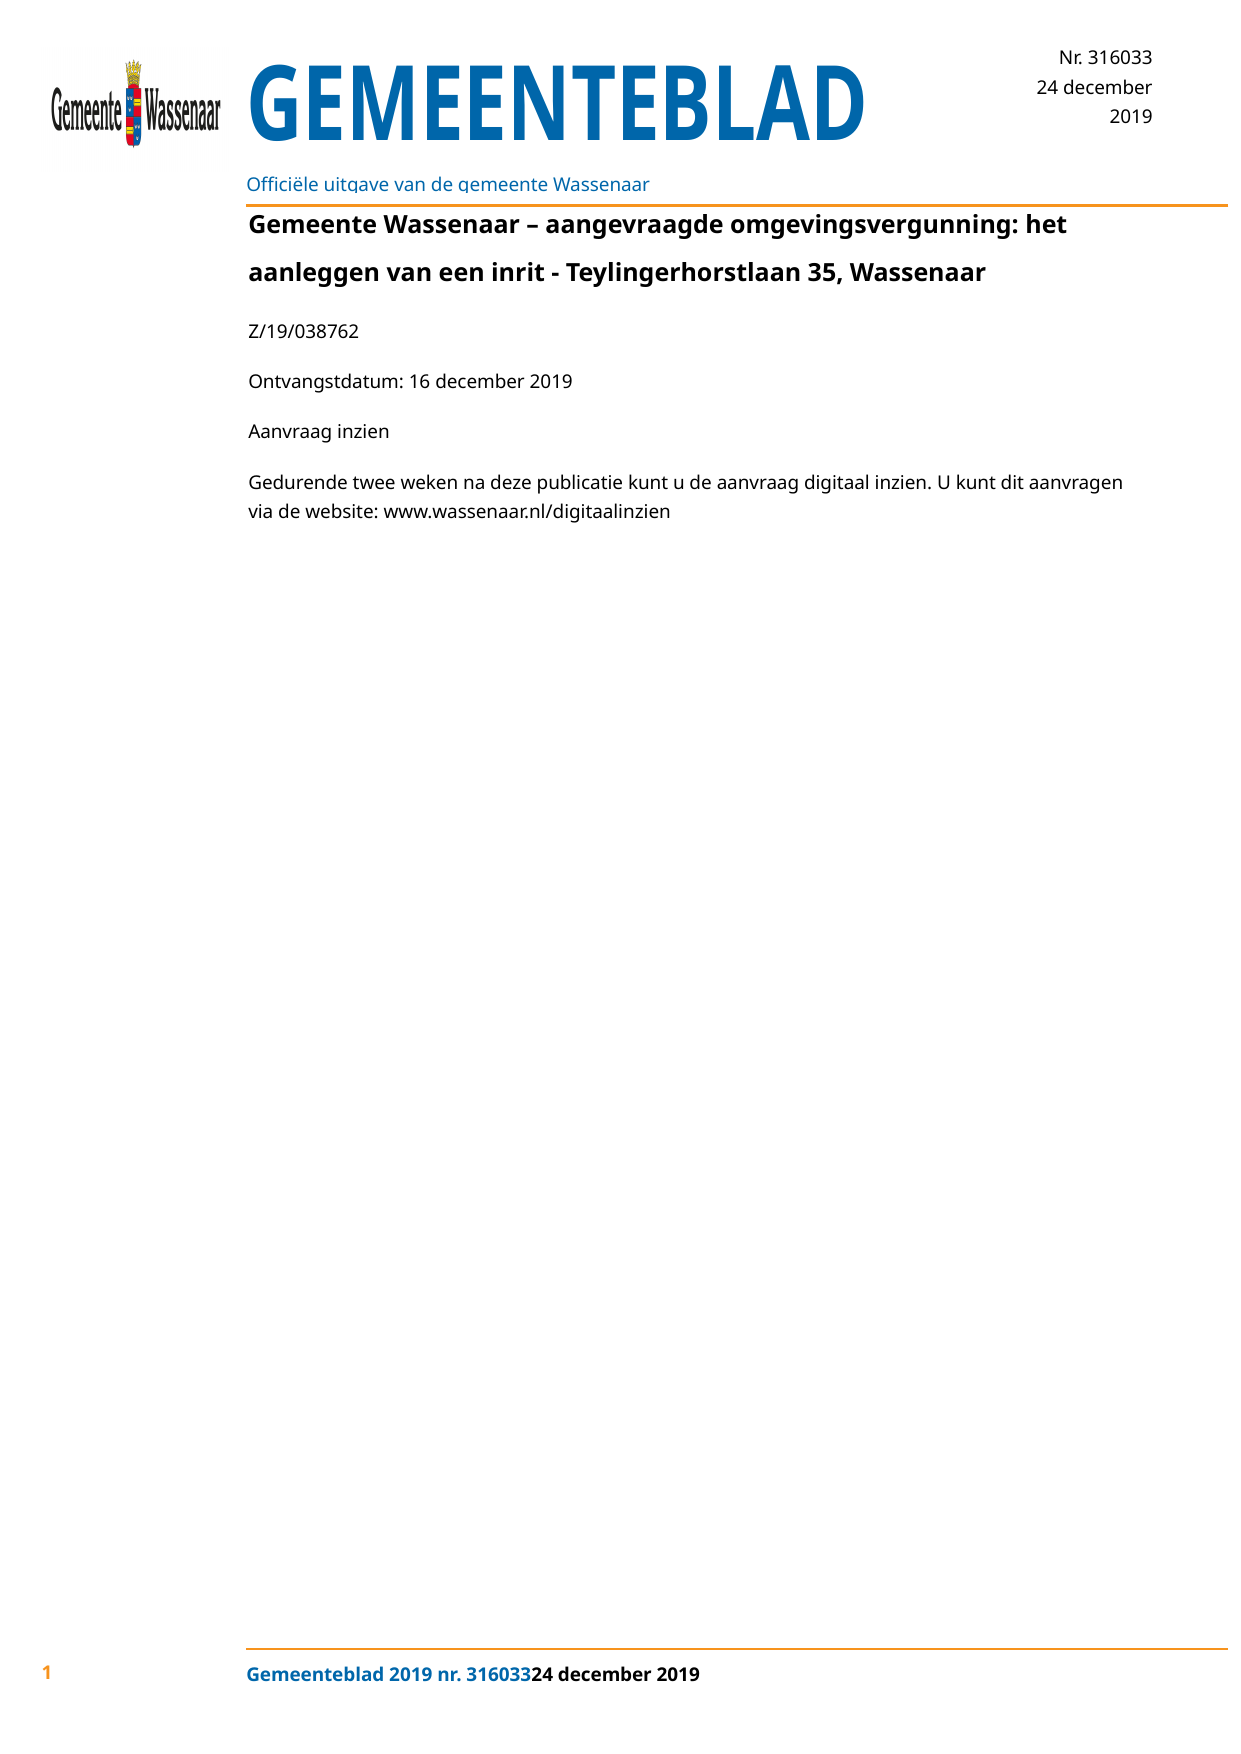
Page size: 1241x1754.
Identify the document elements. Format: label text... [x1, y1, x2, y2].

picture [41, 47, 231, 172]
text Gemeente Wassenaar – aangevraagde omgevingsvergunning: het aanleggen van een inrit - Teylingerhorstlaan 35, Wassenaar [248, 207, 1152, 288]
text Z/19/038762 [248, 318, 1152, 344]
text Gedurende twee weken na deze publicatie kunt u de aanvraag digitaal inzien. U kunt dit aanvragen via de website: www.wassenaar.nl/digitaalinzien [248, 469, 1152, 524]
text Ontvangstdatum: 16 december 2019 [248, 368, 1152, 394]
text Aanvraag inzien [248, 419, 1152, 444]
